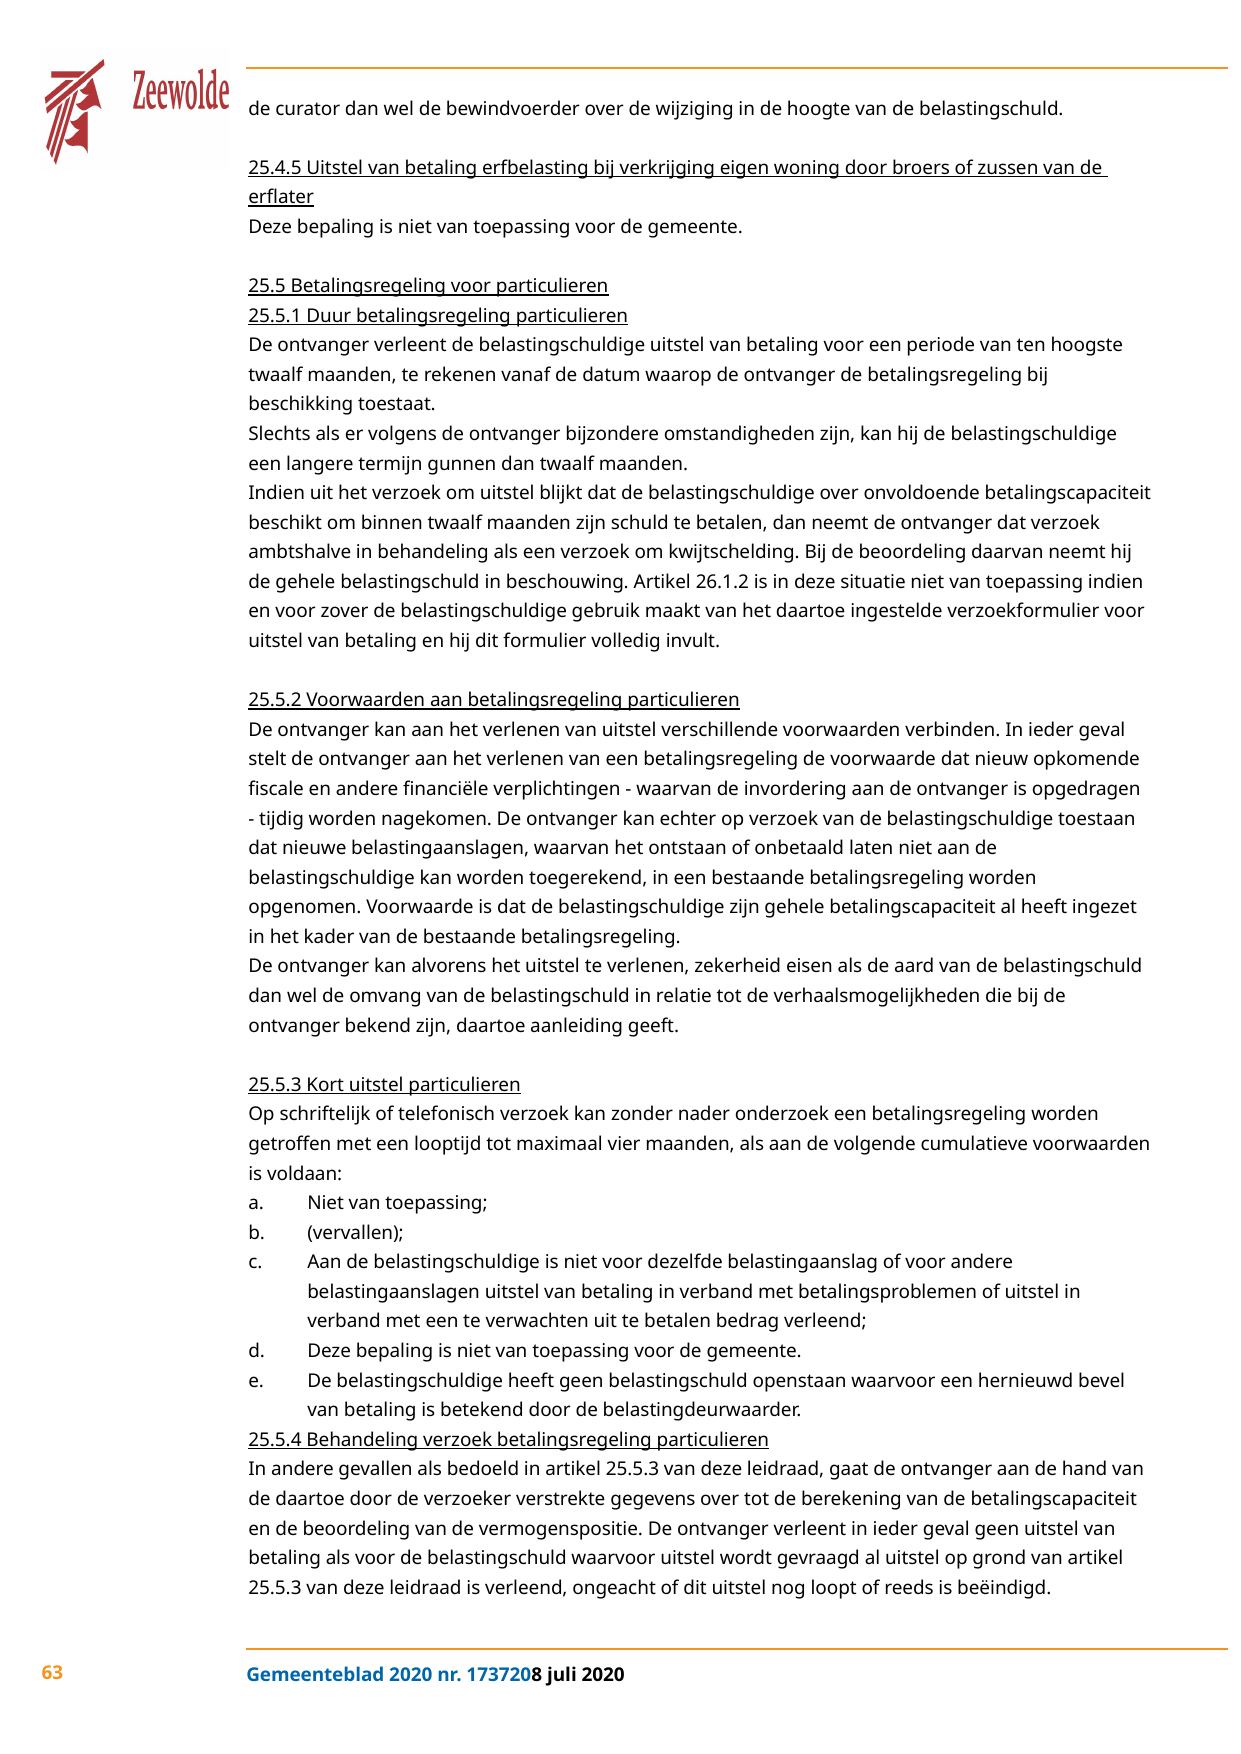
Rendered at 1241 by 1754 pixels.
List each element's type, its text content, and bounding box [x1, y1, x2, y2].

text De ontvanger kan aan het verlenen van uitstel verschillende voorwaarden verbinden. In ieder geval stelt de ontvanger aan het verlenen van een betalingsregeling de voorwaarde dat nieuw opkomende fiscale en andere financiële verplichtingen - waarvan de invordering aan de ontvanger is opgedragen - tijdig worden nagekomen. De ontvanger kan echter op verzoek van de belastingschuldige toestaan dat nieuwe belastingaanslagen, waarvan het ontstaan of onbetaald laten niet aan de belastingschuldige kan worden toegerekend, in een bestaande betalingsregeling worden opgenomen. Voorwaarde is dat de belastingschuldige zijn gehele betalingscapaciteit al heeft ingezet in het kader van de bestaande betalingsregeling. [248, 716, 1152, 949]
list Deze bepaling is niet van toepassing voor de gemeente. [248, 1337, 1152, 1363]
text 25.5.2 Voorwaarden aan betalingsregeling particulieren [248, 686, 1152, 712]
list De belastingschuldige heeft geen belastingschuld openstaan waarvoor een hernieuwd bevel van betaling is betekend door de belastingdeurwaarder. [248, 1367, 1152, 1422]
picture [41, 47, 231, 172]
text Slechts als er volgens de ontvanger bijzondere omstandigheden zijn, kan hij de belastingschuldige een langere termijn gunnen dan twaalf maanden. [248, 420, 1152, 476]
text 25.5.3 Kort uitstel particulieren [248, 1071, 1152, 1097]
list Niet van toepassing; [248, 1189, 1152, 1215]
text 25.5.4 Behandeling verzoek betalingsregeling particulieren [248, 1426, 1152, 1452]
text De ontvanger kan alvorens het uitstel te verlenen, zekerheid eisen als de aard van de belastingschuld dan wel de omvang van de belastingschuld in relatie tot de verhaalsmogelijkheden die bij de ontvanger bekend zijn, daartoe aanleiding geeft. [248, 953, 1152, 1038]
text 25.5.1 Duur betalingsregeling particulieren [248, 302, 1152, 328]
text de curator dan wel de bewindvoerder over de wijziging in de hoogte van de belastingschuld. [248, 95, 1152, 121]
text Indien uit het verzoek om uitstel blijkt dat de belastingschuldige over onvoldoende betalingscapaciteit beschikt om binnen twaalf maanden zijn schuld te betalen, dan neemt de ontvanger dat verzoek ambtshalve in behandeling als een verzoek om kwijtschelding. Bij de beoordeling daarvan neemt hij de gehele belastingschuld in beschouwing. Artikel 26.1.2 is in deze situatie niet van toepassing indien en voor zover de belastingschuldige gebruik maakt van het daartoe ingestelde verzoekformulier voor uitstel van betaling en hij dit formulier volledig invult. [248, 479, 1152, 653]
text In andere gevallen als bedoeld in artikel 25.5.3 van deze leidraad, gaat de ontvanger aan de hand van de daartoe door de verzoeker verstrekte gegevens over tot de berekening van de betalingscapaciteit en de beoordeling van de vermogenspositie. De ontvanger verleent in ieder geval geen uitstel van betaling als voor de belastingschuld waarvoor uitstel wordt gevraagd al uitstel op grond van artikel 25.5.3 van deze leidraad is verleend, ongeacht of dit uitstel nog loopt of reeds is beëindigd. [248, 1456, 1152, 1600]
text Op schriftelijk of telefonisch verzoek kan zonder nader onderzoek een betalingsregeling worden getroffen met een looptijd tot maximaal vier maanden, als aan de volgende cumulatieve voorwaarden is voldaan: [248, 1101, 1152, 1186]
text 25.5 Betalingsregeling voor particulieren [248, 272, 1152, 298]
list (vervallen); [248, 1219, 1152, 1245]
text Deze bepaling is niet van toepassing voor de gemeente. [248, 213, 1152, 239]
list Aan de belastingschuldige is niet voor dezelfde belastingaanslag of voor andere belastingaanslagen uitstel van betaling in verband met betalingsproblemen of uitstel in verband met een te verwachten uit te betalen bedrag verleend; [248, 1248, 1152, 1333]
text De ontvanger verleent de belastingschuldige uitstel van betaling voor een periode van ten hoogste twaalf maanden, te rekenen vanaf de datum waarop de ontvanger de betalingsregeling bij beschikking toestaat. [248, 331, 1152, 416]
text 25.4.5 Uitstel van betaling erfbelasting bij verkrijging eigen woning door broers of zussen van de erflater [248, 154, 1152, 209]
